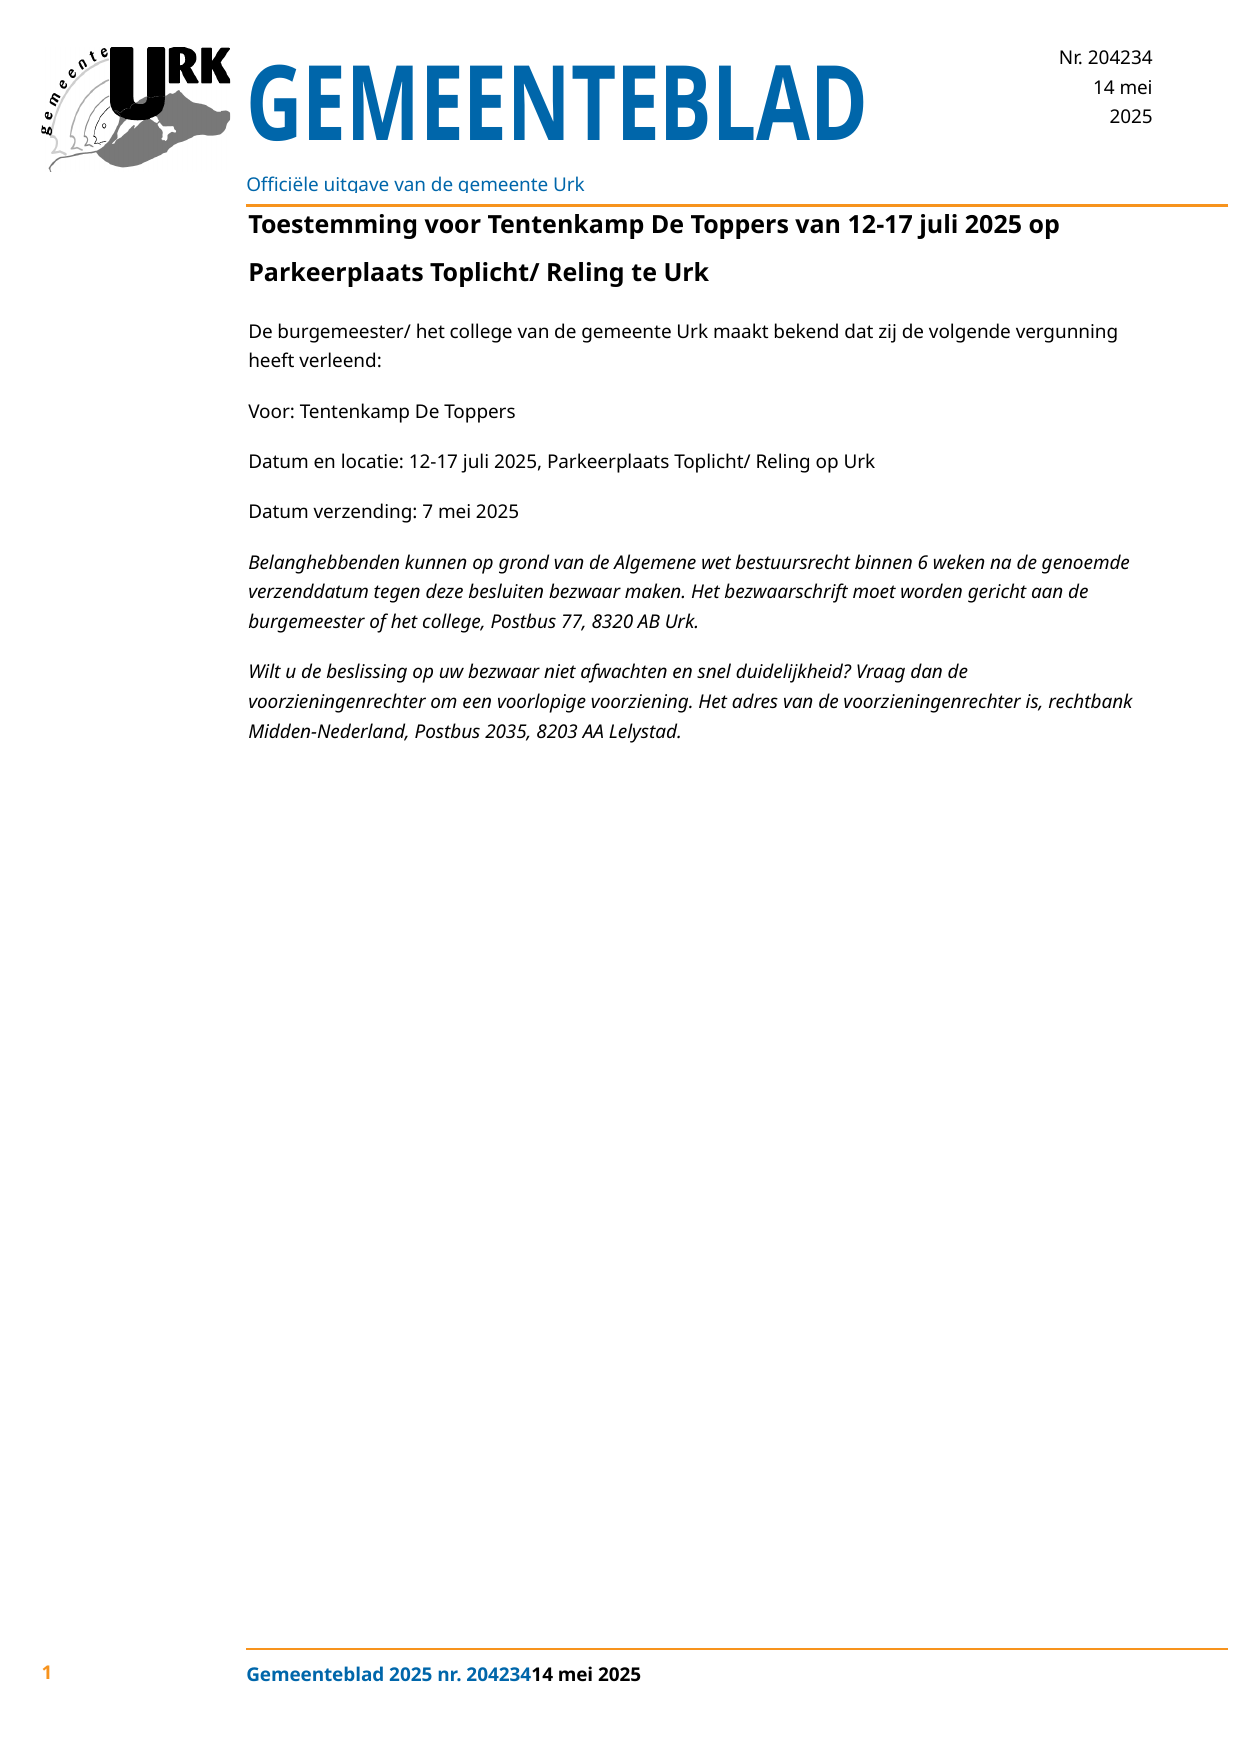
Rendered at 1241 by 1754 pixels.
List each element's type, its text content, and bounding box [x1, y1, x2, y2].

picture [41, 47, 231, 172]
text Toestemming voor Tentenkamp De Toppers van 12-17 juli 2025 op Parkeerplaats Toplicht/ Reling te Urk [248, 207, 1152, 288]
text Wilt u de beslissing op uw bezwaar niet afwachten en snel duidelijkheid? Vraag dan de voorzieningenrechter om een voorlopige voorziening. Het adres van de voorzieningenrechter is, rechtbank Midden-Nederland, Postbus 2035, 8203 AA Lelystad. [248, 659, 1152, 744]
text De burgemeester/ het college van de gemeente Urk maakt bekend dat zij de volgende vergunning heeft verleend: [248, 318, 1152, 373]
text Belanghebbenden kunnen op grond van de Algemene wet bestuursrecht binnen 6 weken na de genoemde verzenddatum tegen deze besluiten bezwaar maken. Het bezwaarschrift moet worden gericht aan de burgemeester of het college, Postbus 77, 8320 AB Urk. [248, 549, 1152, 634]
text Datum en locatie: 12-17 juli 2025, Parkeerplaats Toplicht/ Reling op Urk [248, 448, 1152, 474]
text Voor: Tentenkamp De Toppers [248, 398, 1152, 424]
text Datum verzending: 7 mei 2025 [248, 499, 1152, 524]
